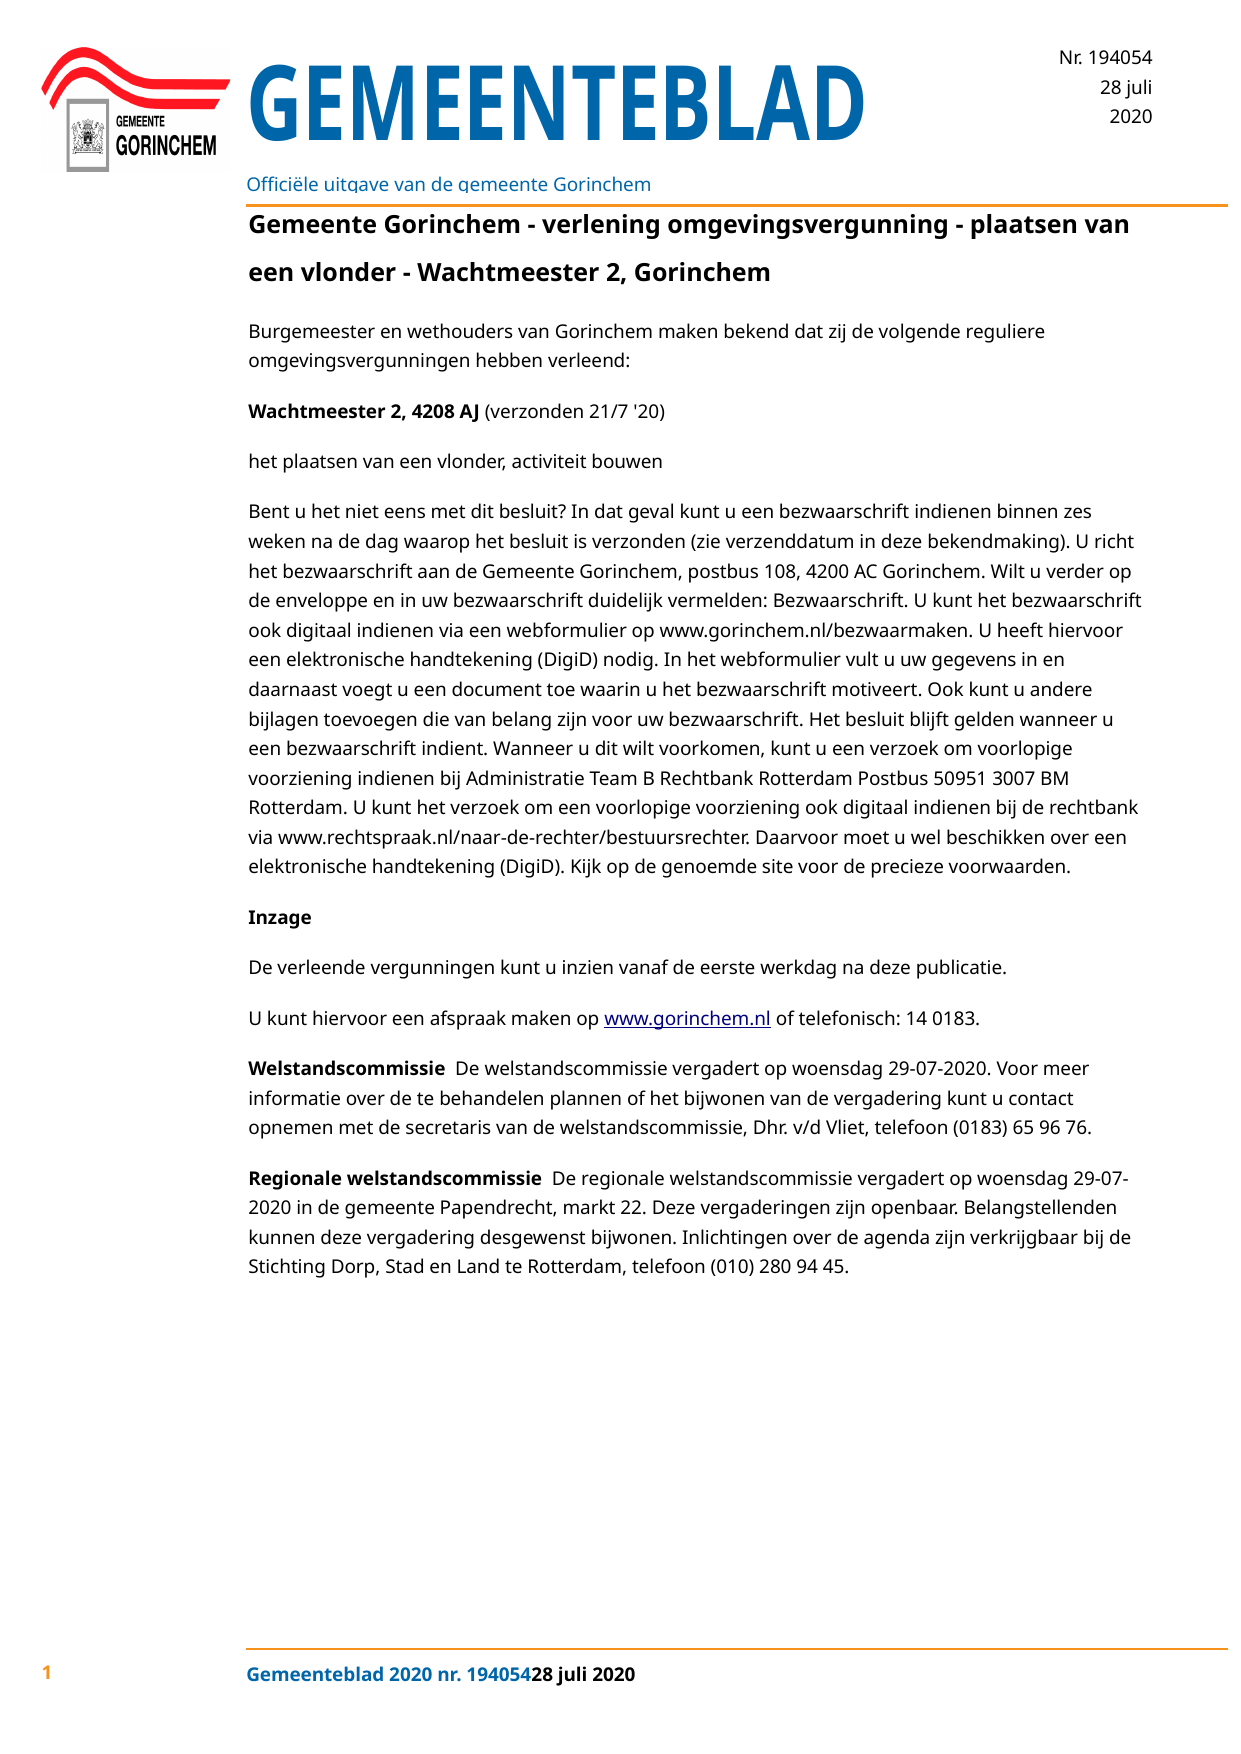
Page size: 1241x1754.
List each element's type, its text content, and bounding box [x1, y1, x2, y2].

text het plaatsen van een vlonder, activiteit bouwen [248, 448, 1152, 474]
text Regionale welstandscommissie De regionale welstandscommissie vergadert op woensdag 29-07-2020 in de gemeente Papendrecht, markt 22. Deze vergaderingen zijn openbaar. Belangstellenden kunnen deze vergadering desgewenst bijwonen. Inlichtingen over de agenda zijn verkrijgbaar bij de Stichting Dorp, Stad en Land te Rotterdam, telefoon (010) 280 94 45. [248, 1165, 1152, 1279]
text U kunt hiervoor een afspraak maken op www.gorinchem.nl of telefonisch: 14 0183. [248, 1005, 1152, 1031]
text Bent u het niet eens met dit besluit? In dat geval kunt u een bezwaarschrift indienen binnen zes weken na de dag waarop het besluit is verzonden (zie verzenddatum in deze bekendmaking). U richt het bezwaarschrift aan de Gemeente Gorinchem, postbus 108, 4200 AC Gorinchem. Wilt u verder op de enveloppe en in uw bezwaarschrift duidelijk vermelden: Bezwaarschrift. U kunt het bezwaarschrift ook digitaal indienen via een webformulier op www.gorinchem.nl/bezwaarmaken. U heeft hiervoor een elektronische handtekening (DigiD) nodig. In het webformulier vult u uw gegevens in en daarnaast voegt u een document toe waarin u het bezwaarschrift motiveert. Ook kunt u andere bijlagen toevoegen die van belang zijn voor uw bezwaarschrift. Het besluit blijft gelden wanneer u een bezwaarschrift indient. Wanneer u dit wilt voorkomen, kunt u een verzoek om voorlopige voorziening indienen bij Administratie Team B Rechtbank Rotterdam Postbus 50951 3007 BM Rotterdam. U kunt het verzoek om een voorlopige voorziening ook digitaal indienen bij de rechtbank via www.rechtspraak.nl/naar-de-rechter/bestuursrechter. Daarvoor moet u wel beschikken over een elektronische handtekening (DigiD). Kijk op de genoemde site voor de precieze voorwaarden. [248, 499, 1152, 879]
text De verleende vergunningen kunt u inzien vanaf de eerste werkdag na deze publicatie. [248, 954, 1152, 980]
text Gemeente Gorinchem - verlening omgevingsvergunning - plaatsen van een vlonder - Wachtmeester 2, Gorinchem [248, 207, 1152, 288]
text Welstandscommissie De welstandscommissie vergadert op woensdag 29-07-2020. Voor meer informatie over de te behandelen plannen of het bijwonen van de vergadering kunt u contact opnemen met de secretaris van de welstandscommissie, Dhr. v/d Vliet, telefoon (0183) 65 96 76. [248, 1055, 1152, 1140]
picture [41, 47, 231, 172]
text Burgemeester en wethouders van Gorinchem maken bekend dat zij de volgende reguliere omgevingsvergunningen hebben verleend: [248, 318, 1152, 373]
text Wachtmeester 2, 4208 AJ (verzonden 21/7 '20) [248, 398, 1152, 424]
text Inzage [248, 904, 1152, 930]
